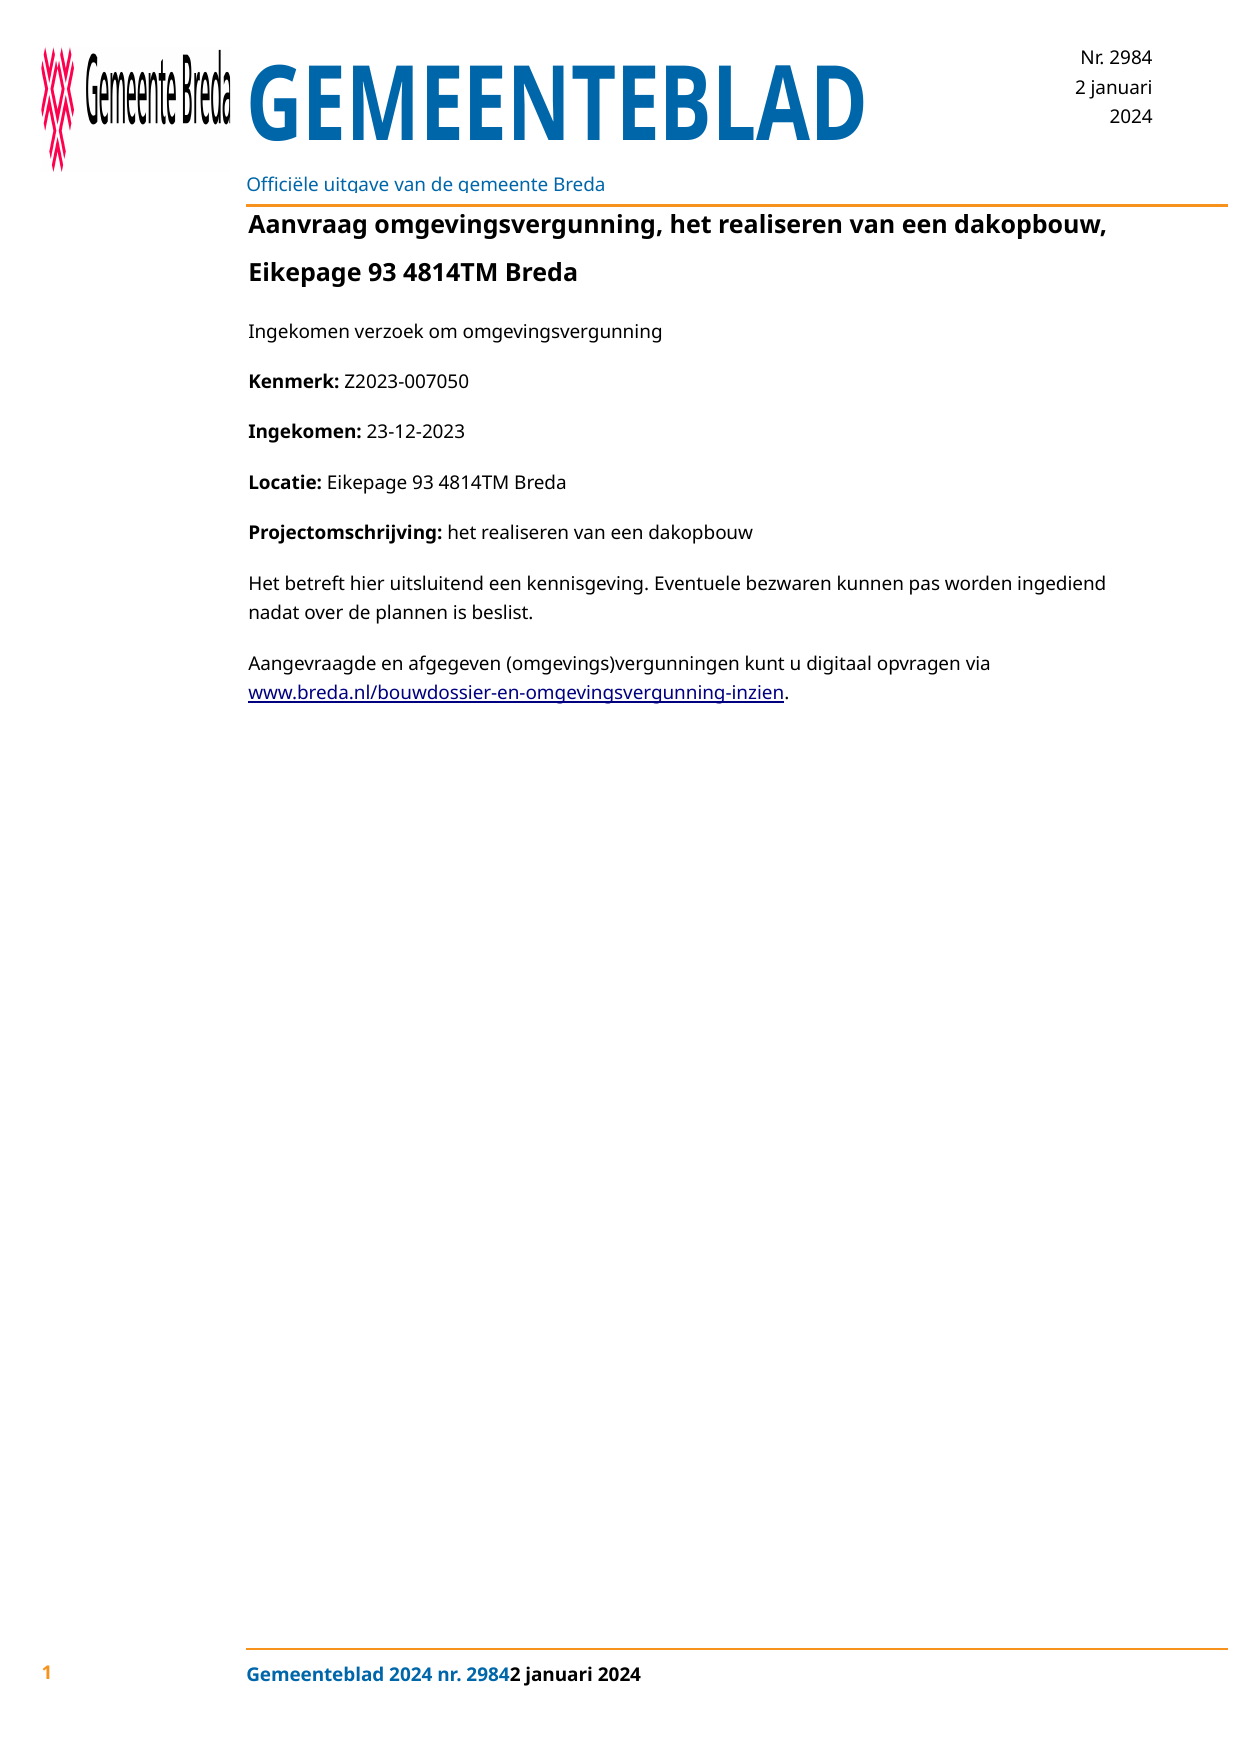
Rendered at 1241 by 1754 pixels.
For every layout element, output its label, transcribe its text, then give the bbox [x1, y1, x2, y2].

text Ingekomen: 23-12-2023 [248, 419, 1152, 444]
text Locatie: Eikepage 93 4814TM Breda [248, 469, 1152, 495]
text Projectomschrijving: het realiseren van een dakopbouw [248, 519, 1152, 545]
text Aangevraagde en afgegeven (omgevings)vergunningen kunt u digitaal opvragen via www.breda.nl/bouwdossier-en-omgevingsvergunning-inzien. [248, 650, 1152, 705]
text Ingekomen verzoek om omgevingsvergunning [248, 318, 1152, 344]
text Aanvraag omgevingsvergunning, het realiseren van een dakopbouw, Eikepage 93 4814TM Breda [248, 207, 1152, 288]
text Het betreft hier uitsluitend een kennisgeving. Eventuele bezwaren kunnen pas worden ingediend nadat over de plannen is beslist. [248, 570, 1152, 625]
text Kenmerk: Z2023-007050 [248, 368, 1152, 394]
picture [41, 47, 231, 172]
